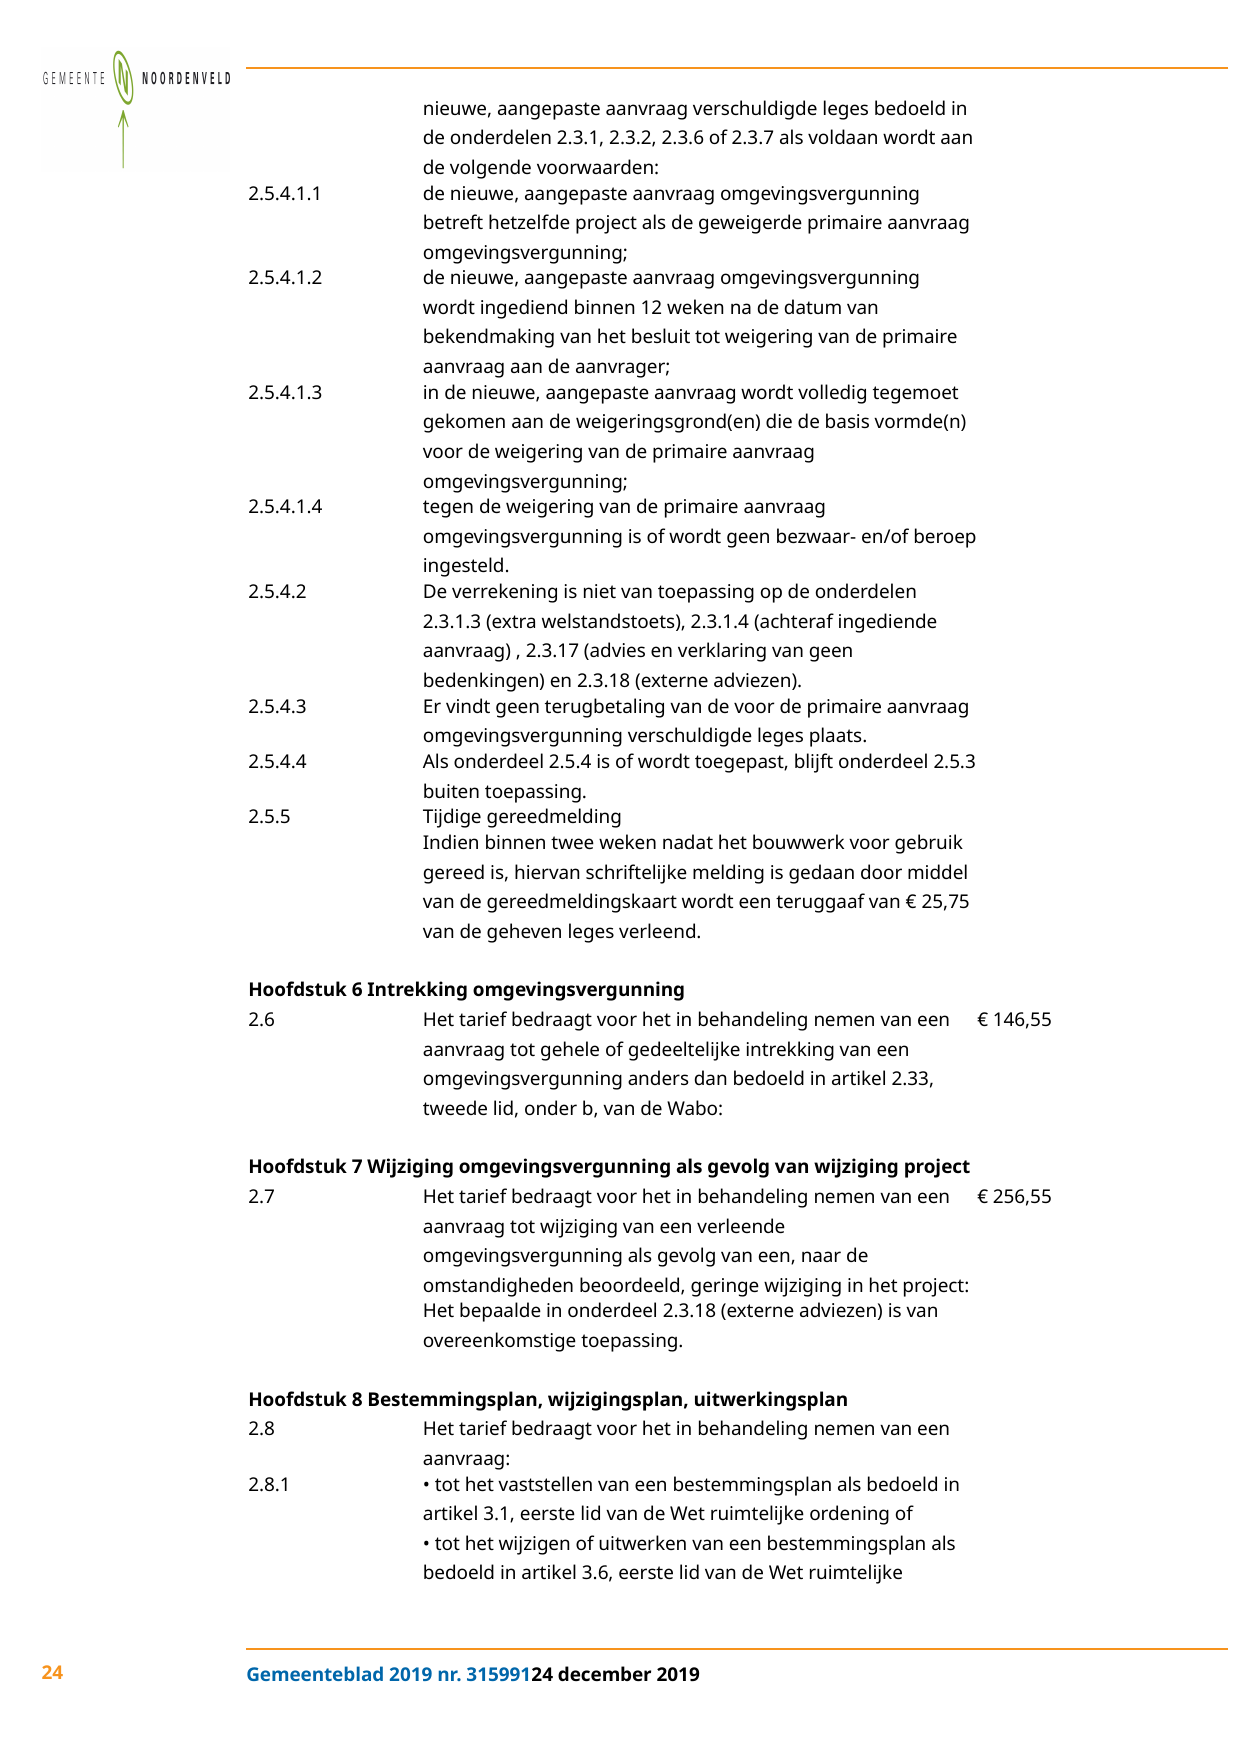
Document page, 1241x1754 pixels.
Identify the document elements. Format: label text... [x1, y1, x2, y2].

table_cell [248, 95, 423, 180]
table_cell 2.5.4.4 [248, 748, 423, 803]
picture [41, 47, 231, 172]
table_cell [977, 829, 1152, 944]
table_cell in de nieuwe, aangepaste aanvraag wordt volledig tegemoet gekomen aan de weigeringsgrond(en) die de basis vormde(n) voor de weigering van de primaire aanvraag omgevingsvergunning; [423, 379, 977, 493]
table_cell 2.5.4.3 [248, 693, 423, 748]
table_cell [977, 379, 1152, 493]
table_cell De verrekening is niet van toepassing op de onderdelen 2.3.1.3 (extra welstandstoets), 2.3.1.4 (achteraf ingediende aanvraag) , 2.3.17 (advies en verklaring van geen bedenkingen) en 2.3.18 (externe adviezen). [423, 579, 977, 693]
table_cell 2.5.4.2 [248, 579, 423, 693]
table_cell [977, 265, 1152, 379]
table_header [977, 1416, 1152, 1471]
table_cell [977, 1471, 1152, 1585]
table_cell de nieuwe, aangepaste aanvraag omgevingsvergunning wordt ingediend binnen 12 weken na de datum van bekendmaking van het besluit tot weigering van de primaire aanvraag aan de aanvrager; [423, 265, 977, 379]
table_cell 2.5.4.1.4 [248, 494, 423, 578]
table_cell tegen de weigering van de primaire aanvraag omgevingsvergunning is of wordt geen bezwaar- en/of beroep ingesteld. [423, 494, 977, 578]
table_cell 2.5.4.1.3 [248, 379, 423, 493]
table_cell [977, 804, 1152, 829]
table_cell de nieuwe, aangepaste aanvraag omgevingsvergunning betreft hetzelfde project als de geweigerde primaire aanvraag omgevingsvergunning; [423, 180, 977, 264]
table_cell • tot het vaststellen van een bestemmingsplan als bedoeld in artikel 3.1, eerste lid van de Wet ruimtelijke ordening of • tot het wijzigen of uitwerken van een bestemmingsplan als bedoeld in artikel 3.6, eerste lid van de Wet ruimtelijke [423, 1471, 977, 1585]
table_cell [977, 579, 1152, 693]
table_cell 2.8.1 [248, 1471, 423, 1585]
table_header € 256,55 [977, 1183, 1152, 1298]
table_cell [977, 693, 1152, 748]
table_cell [977, 95, 1152, 180]
table_cell [977, 1298, 1152, 1353]
table_cell Als onderdeel 2.5.4 is of wordt toegepast, blijft onderdeel 2.5.3 buiten toepassing. [423, 748, 977, 803]
table_cell nieuwe, aangepaste aanvraag verschuldigde leges bedoeld in de onderdelen 2.3.1, 2.3.2, 2.3.6 of 2.3.7 als voldaan wordt aan de volgende voorwaarden: [423, 95, 977, 180]
text Hoofdstuk 8 Bestemmingsplan, wijzigingsplan, uitwerkingsplan [248, 1386, 1152, 1412]
table_cell 2.5.4.1.2 [248, 265, 423, 379]
table_header 2.7 [248, 1183, 423, 1298]
table_cell [248, 829, 423, 944]
table_cell [977, 180, 1152, 264]
table_cell [977, 748, 1152, 803]
text Hoofdstuk 7 Wijziging omgevingsvergunning als gevolg van wijziging project [248, 1153, 1152, 1179]
table_cell Indien binnen twee weken nadat het bouwwerk voor gebruik gereed is, hiervan schriftelijke melding is gedaan door middel van de gereedmeldingskaart wordt een teruggaaf van € 25,75 van de geheven leges verleend. [423, 829, 977, 944]
table_header Het tarief bedraagt voor het in behandeling nemen van een aanvraag: [423, 1416, 977, 1471]
table_cell Er vindt geen terugbetaling van de voor de primaire aanvraag omgevingsvergunning verschuldigde leges plaats. [423, 693, 977, 748]
table_header 2.6 [248, 1006, 423, 1121]
table_cell Tijdige gereedmelding [423, 804, 977, 829]
table_cell Het bepaalde in onderdeel 2.3.18 (externe adviezen) is van overeenkomstige toepassing. [423, 1298, 977, 1353]
table_cell 2.5.4.1.1 [248, 180, 423, 264]
table_header € 146,55 [977, 1006, 1152, 1121]
table_header Het tarief bedraagt voor het in behandeling nemen van een aanvraag tot wijziging van een verleende omgevingsvergunning als gevolg van een, naar de omstandigheden beoordeeld, geringe wijziging in het project: [423, 1183, 977, 1298]
text Hoofdstuk 6 Intrekking omgevingsvergunning [248, 977, 1152, 1002]
table_cell 2.5.5 [248, 804, 423, 829]
table_header 2.8 [248, 1416, 423, 1471]
table_header Het tarief bedraagt voor het in behandeling nemen van een aanvraag tot gehele of gedeeltelijke intrekking van een omgevingsvergunning anders dan bedoeld in artikel 2.33, tweede lid, onder b, van de Wabo: [423, 1006, 977, 1121]
table_cell [248, 1298, 423, 1353]
table_cell [977, 494, 1152, 578]
